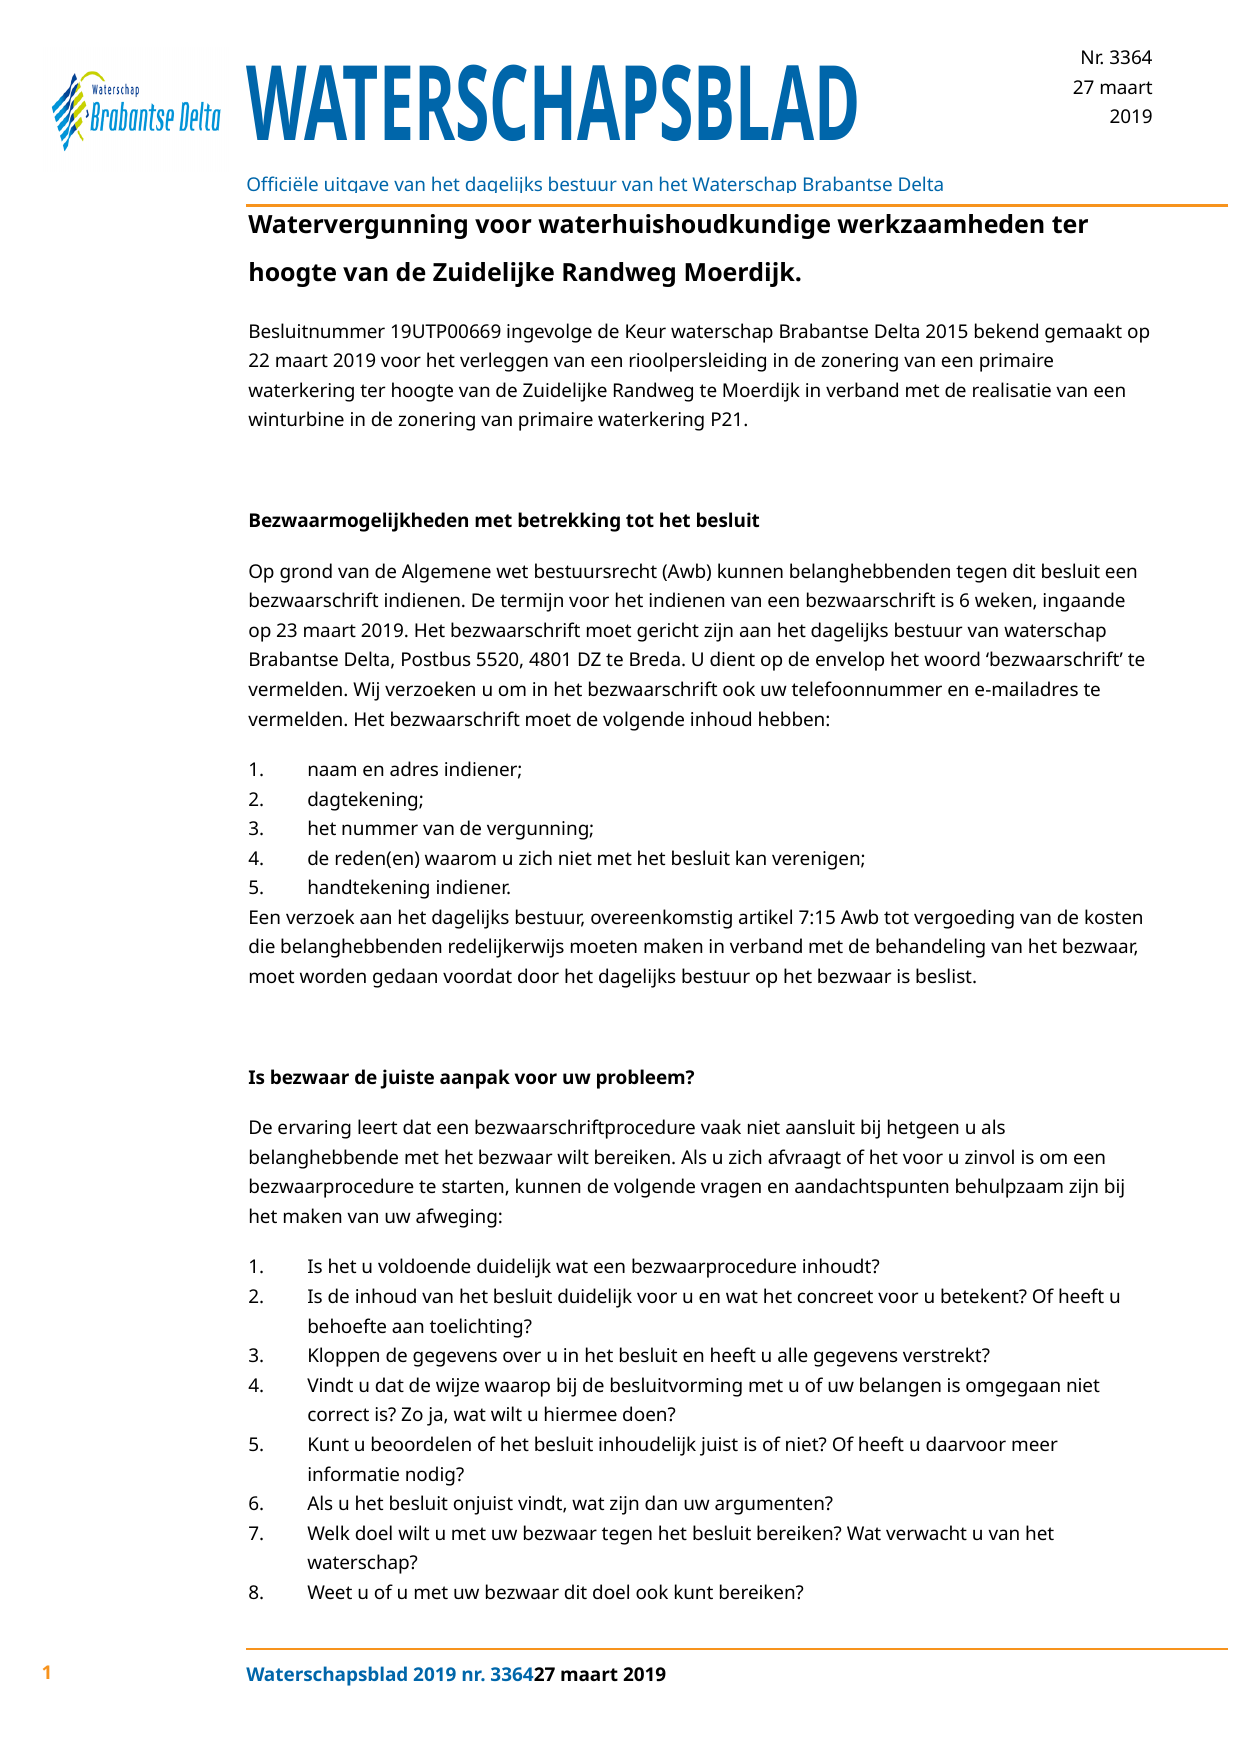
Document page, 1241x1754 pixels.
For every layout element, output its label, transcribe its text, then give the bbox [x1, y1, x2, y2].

list Welk doel wilt u met uw bezwaar tegen het besluit bereiken? Wat verwacht u van het waterschap? [248, 1520, 1152, 1575]
text Een verzoek aan het dagelijks bestuur, overeenkomstig artikel 7:15 Awb tot vergoeding van de kosten die belanghebbenden redelijkerwijs moeten maken in verband met de behandeling van het bezwaar, moet worden gedaan voordat door het dagelijks bestuur op het bezwaar is beslist. [248, 904, 1152, 989]
list Weet u of u met uw bezwaar dit doel ook kunt bereiken? [248, 1579, 1152, 1605]
text Besluitnummer 19UTP00669 ingevolge de Keur waterschap Brabantse Delta 2015 bekend gemaakt op 22 maart 2019 voor het verleggen van een rioolpersleiding in de zonering van een primaire waterkering ter hoogte van de Zuidelijke Randweg te Moerdijk in verband met de realisatie van een winturbine in de zonering van primaire waterkering P21. [248, 318, 1152, 432]
list Vindt u dat de wijze waarop bij de besluitvorming met u of uw belangen is omgegaan niet correct is? Zo ja, wat wilt u hiermee doen? [248, 1372, 1152, 1427]
list dagtekening; [248, 786, 1152, 812]
text Op grond van de Algemene wet bestuursrecht (Awb) kunnen belanghebbenden tegen dit besluit een bezwaarschrift indienen. De termijn voor het indienen van een bezwaarschrift is 6 weken, ingaande op 23 maart 2019. Het bezwaarschrift moet gericht zijn aan het dagelijks bestuur van waterschap Brabantse Delta, Postbus 5520, 4801 DZ te Breda. U dient op de envelop het woord ‘bezwaarschrift’ te vermelden. Wij verzoeken u om in het bezwaarschrift ook uw telefoonnummer en e‑mailadres te vermelden. Het bezwaarschrift moet de volgende inhoud hebben: [248, 558, 1152, 732]
list Is de inhoud van het besluit duidelijk voor u en wat het concreet voor u betekent? Of heeft u behoefte aan toelichting? [248, 1283, 1152, 1339]
list Kunt u beoordelen of het besluit inhoudelijk juist is of niet? Of heeft u daarvoor meer informatie nodig? [248, 1431, 1152, 1487]
text Bezwaarmogelijkheden met betrekking tot het besluit [248, 507, 1152, 533]
list het nummer van de vergunning; [248, 815, 1152, 841]
list Als u het besluit onjuist vindt, wat zijn dan uw argumenten? [248, 1490, 1152, 1516]
text De ervaring leert dat een bezwaarschriftprocedure vaak niet aansluit bij hetgeen u als belanghebbende met het bezwaar wilt bereiken. Als u zich afvraagt of het voor u zinvol is om een bezwaarprocedure te starten, kunnen de volgende vragen en aandachtspunten behulpzaam zijn bij het maken van uw afweging: [248, 1114, 1152, 1229]
text Is bezwaar de juiste aanpak voor uw probleem? [248, 1064, 1152, 1090]
list handtekening indiener. [248, 874, 1152, 900]
text Watervergunning voor waterhuishoudkundige werkzaamheden ter hoogte van de Zuidelijke Randweg Moerdijk. [248, 207, 1152, 288]
list de reden(en) waarom u zich niet met het besluit kan verenigen; [248, 845, 1152, 871]
list Kloppen de gegevens over u in het besluit en heeft u alle gegevens verstrekt? [248, 1342, 1152, 1368]
list naam en adres indiener; [248, 756, 1152, 782]
picture [41, 47, 231, 172]
list Is het u voldoende duidelijk wat een bezwaarprocedure inhoudt? [248, 1254, 1152, 1279]
